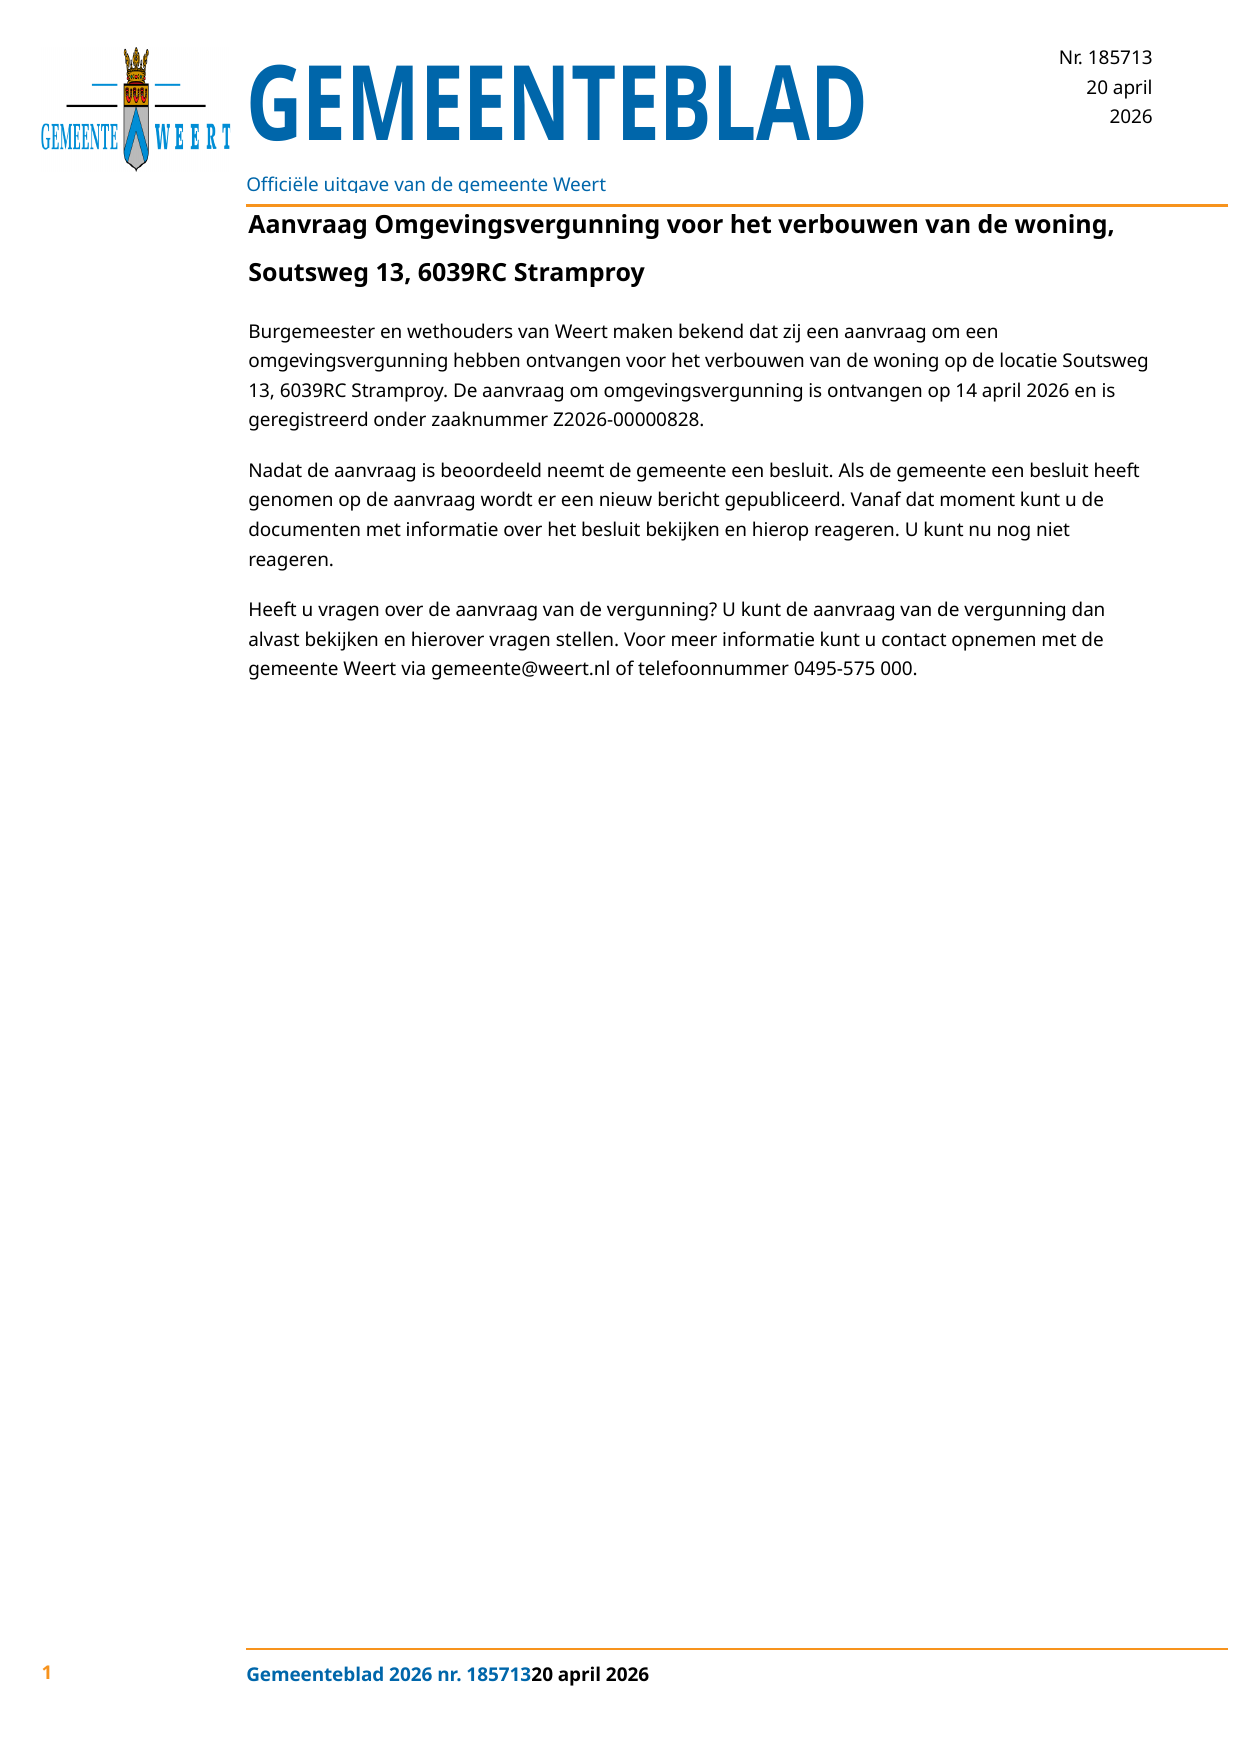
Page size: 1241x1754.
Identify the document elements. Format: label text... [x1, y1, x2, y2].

text Nadat de aanvraag is beoordeeld neemt de gemeente een besluit. Als de gemeente een besluit heeft genomen op de aanvraag wordt er een nieuw bericht gepubliceerd. Vanaf dat moment kunt u de documenten met informatie over het besluit bekijken en hierop reageren. U kunt nu nog niet reageren. [248, 457, 1152, 572]
text Heeft u vragen over de aanvraag van de vergunning? U kunt de aanvraag van de vergunning dan alvast bekijken en hierover vragen stellen. Voor meer informatie kunt u contact opnemen met de gemeente Weert via gemeente@weert.nl of telefoonnummer 0495-575 000. [248, 596, 1152, 681]
picture [41, 47, 231, 172]
text Burgemeester en wethouders van Weert maken bekend dat zij een aanvraag om een omgevingsvergunning hebben ontvangen voor het verbouwen van de woning op de locatie Soutsweg 13, 6039RC Stramproy. De aanvraag om omgevingsvergunning is ontvangen op 14 april 2026 en is geregistreerd onder zaaknummer Z2026-00000828. [248, 318, 1152, 432]
text Aanvraag Omgevingsvergunning voor het verbouwen van de woning, Soutsweg 13, 6039RC Stramproy [248, 207, 1152, 288]
